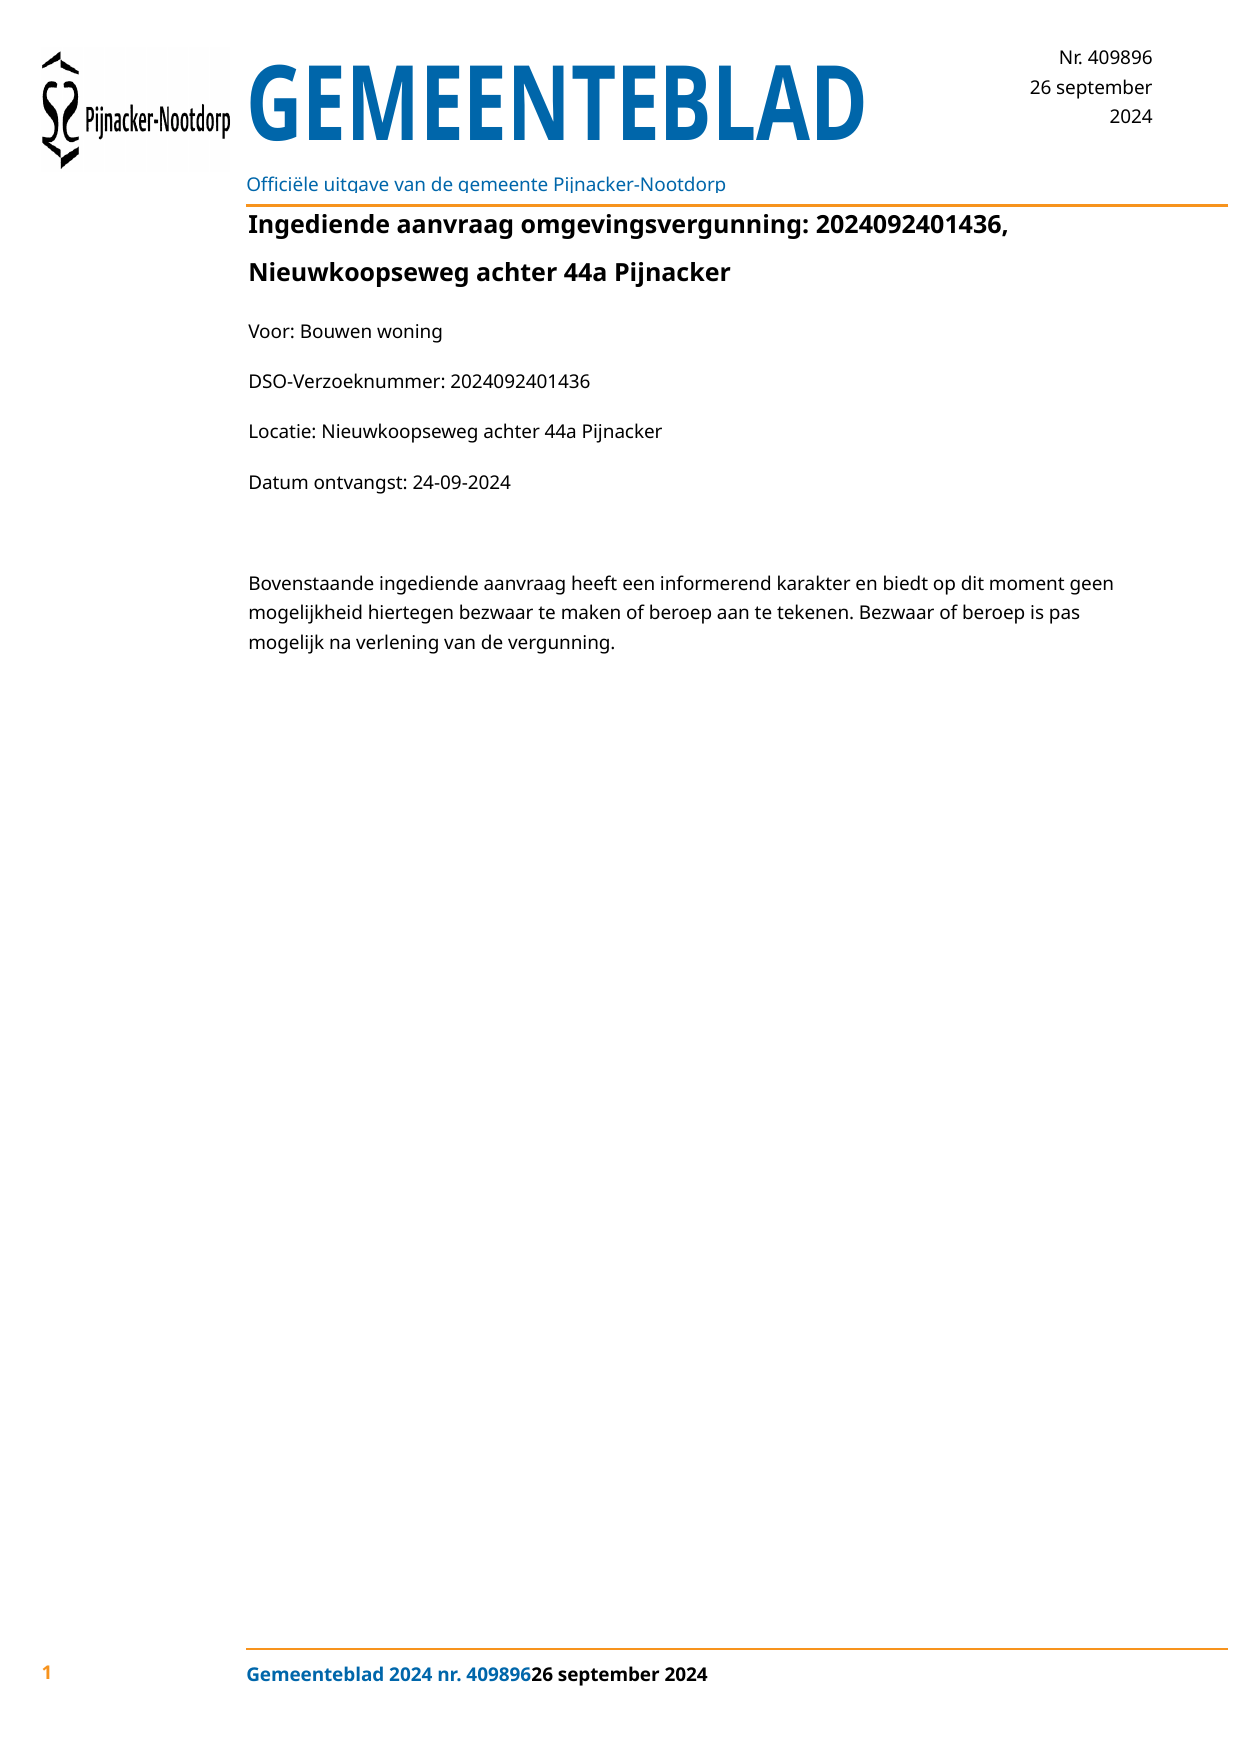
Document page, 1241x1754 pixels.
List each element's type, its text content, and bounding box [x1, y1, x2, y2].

text Voor: Bouwen woning [248, 318, 1152, 344]
text Bovenstaande ingediende aanvraag heeft een informerend karakter en biedt op dit moment geen mogelijkheid hiertegen bezwaar te maken of beroep aan te tekenen. Bezwaar of beroep is pas mogelijk na verlening van de vergunning. [248, 570, 1152, 655]
picture [41, 47, 231, 172]
text Ingediende aanvraag omgevingsvergunning: 2024092401436, Nieuwkoopseweg achter 44a Pijnacker [248, 207, 1152, 288]
text DSO-Verzoeknummer: 2024092401436 [248, 368, 1152, 394]
text Datum ontvangst: 24-09-2024 [248, 469, 1152, 495]
text Locatie: Nieuwkoopseweg achter 44a Pijnacker [248, 419, 1152, 444]
